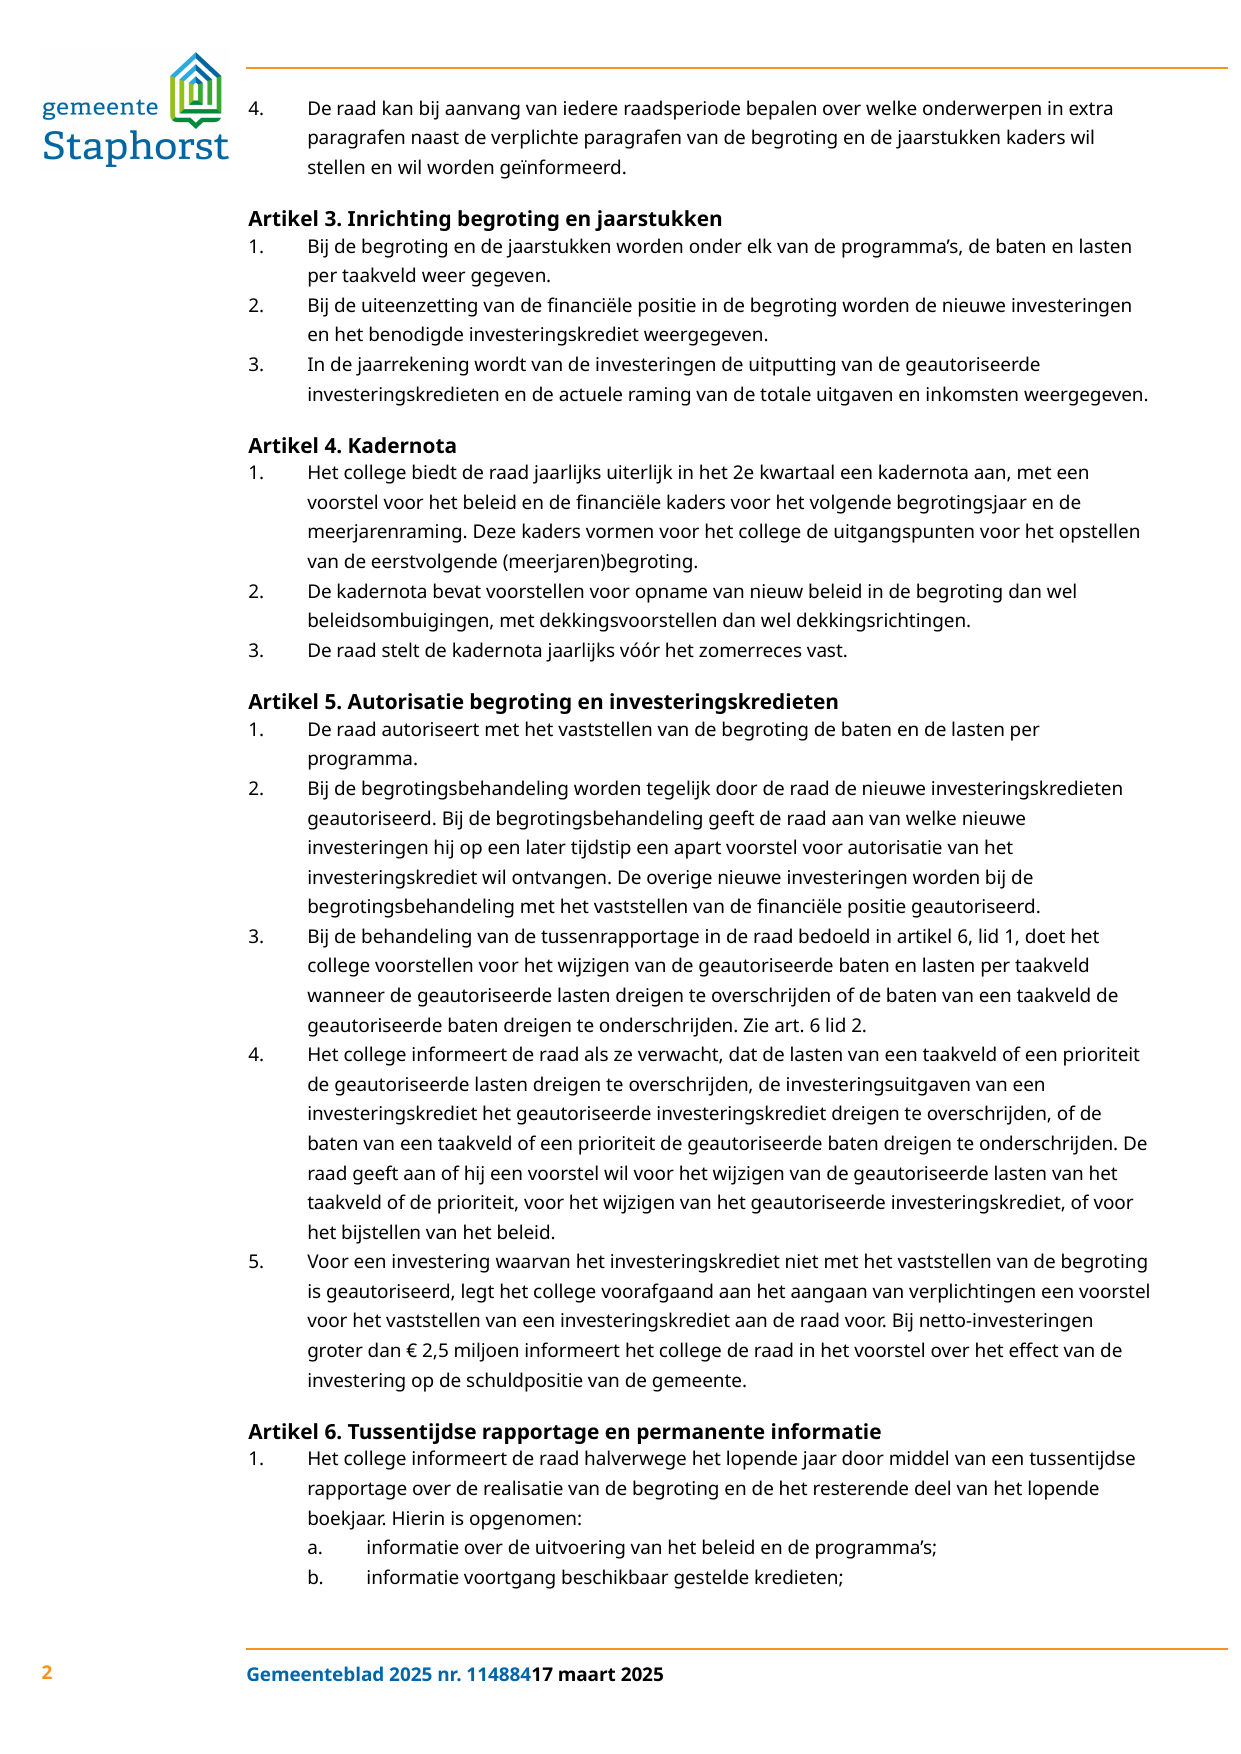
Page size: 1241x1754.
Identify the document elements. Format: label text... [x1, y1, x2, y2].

list informatie over de uitvoering van het beleid en de programma’s; [307, 1534, 1152, 1560]
list Bij de begroting en de jaarstukken worden onder elk van de programma’s, de baten en lasten per taakveld weer gegeven. [248, 233, 1152, 288]
text Artikel 4. Kadernota [248, 431, 1152, 459]
list Het college informeert de raad als ze verwacht, dat de lasten van een taakveld of een prioriteit de geautoriseerde lasten dreigen te overschrijden, de investeringsuitgaven van een investeringskrediet het geautoriseerde investeringskrediet dreigen te overschrijden, of de baten van een taakveld of een prioriteit de geautoriseerde baten dreigen te onderschrijden. De raad geeft aan of hij een voorstel wil voor het wijzigen van de geautoriseerde lasten van het taakveld of de prioriteit, voor het wijzigen van het geautoriseerde investeringskrediet, of voor het bijstellen van het beleid. [248, 1041, 1152, 1244]
list In de jaarrekening wordt van de investeringen de uitputting van de geautoriseerde investeringskredieten en de actuele raming van de totale uitgaven en inkomsten weergegeven. [248, 351, 1152, 406]
list Bij de behandeling van de tussenrapportage in de raad bedoeld in artikel 6, lid 1, doet het college voorstellen voor het wijzigen van de geautoriseerde baten en lasten per taakveld wanneer de geautoriseerde lasten dreigen te overschrijden of de baten van een taakveld de geautoriseerde baten dreigen te onderschrijden. Zie art. 6 lid 2. [248, 923, 1152, 1037]
list Voor een investering waarvan het investeringskrediet niet met het vaststellen van de begroting is geautoriseerd, legt het college voorafgaand aan het aangaan van verplichtingen een voorstel voor het vaststellen van een investeringskrediet aan de raad voor. Bij netto-investeringen groter dan € 2,5 miljoen informeert het college de raad in het voorstel over het effect van de investering op de schuldpositie van de gemeente. [248, 1248, 1152, 1392]
list Bij de uiteenzetting van de financiële positie in de begroting worden de nieuwe investeringen en het benodigde investeringskrediet weergegeven. [248, 292, 1152, 347]
list Het college informeert de raad halverwege het lopende jaar door middel van een tussentijdse rapportage over de realisatie van de begroting en de het resterende deel van het lopende boekjaar. Hierin is opgenomen: [248, 1446, 1152, 1531]
picture [41, 47, 231, 172]
list Bij de begrotingsbehandeling worden tegelijk door de raad de nieuwe investeringskredieten geautoriseerd. Bij de begrotingsbehandeling geeft de raad aan van welke nieuwe investeringen hij op een later tijdstip een apart voorstel voor autorisatie van het investeringskrediet wil ontvangen. De overige nieuwe investeringen worden bij de begrotingsbehandeling met het vaststellen van de financiële positie geautoriseerd. [248, 775, 1152, 919]
text Artikel 6. Tussentijdse rapportage en permanente informatie [248, 1417, 1152, 1446]
list De raad autoriseert met het vaststellen van de begroting de baten en de lasten per programma. [248, 716, 1152, 771]
list De kadernota bevat voorstellen voor opname van nieuw beleid in de begroting dan wel beleidsombuigingen, met dekkingsvoorstellen dan wel dekkingsrichtingen. [248, 578, 1152, 633]
list De raad kan bij aanvang van iedere raadsperiode bepalen over welke onderwerpen in extra paragrafen naast de verplichte paragrafen van de begroting en de jaarstukken kaders wil stellen en wil worden geïnformeerd. [248, 95, 1152, 180]
text Artikel 3. Inrichting begroting en jaarstukken [248, 204, 1152, 233]
text Artikel 5. Autorisatie begroting en investeringskredieten [248, 687, 1152, 716]
list Het college biedt de raad jaarlijks uiterlijk in het 2e kwartaal een kadernota aan, met een voorstel voor het beleid en de financiële kaders voor het volgende begrotingsjaar en de meerjarenraming. Deze kaders vormen voor het college de uitgangspunten voor het opstellen van de eerstvolgende (meerjaren)begroting. [248, 459, 1152, 574]
list informatie voortgang beschikbaar gestelde kredieten; [307, 1564, 1152, 1590]
list De raad stelt de kadernota jaarlijks vóór het zomerreces vast. [248, 637, 1152, 663]
